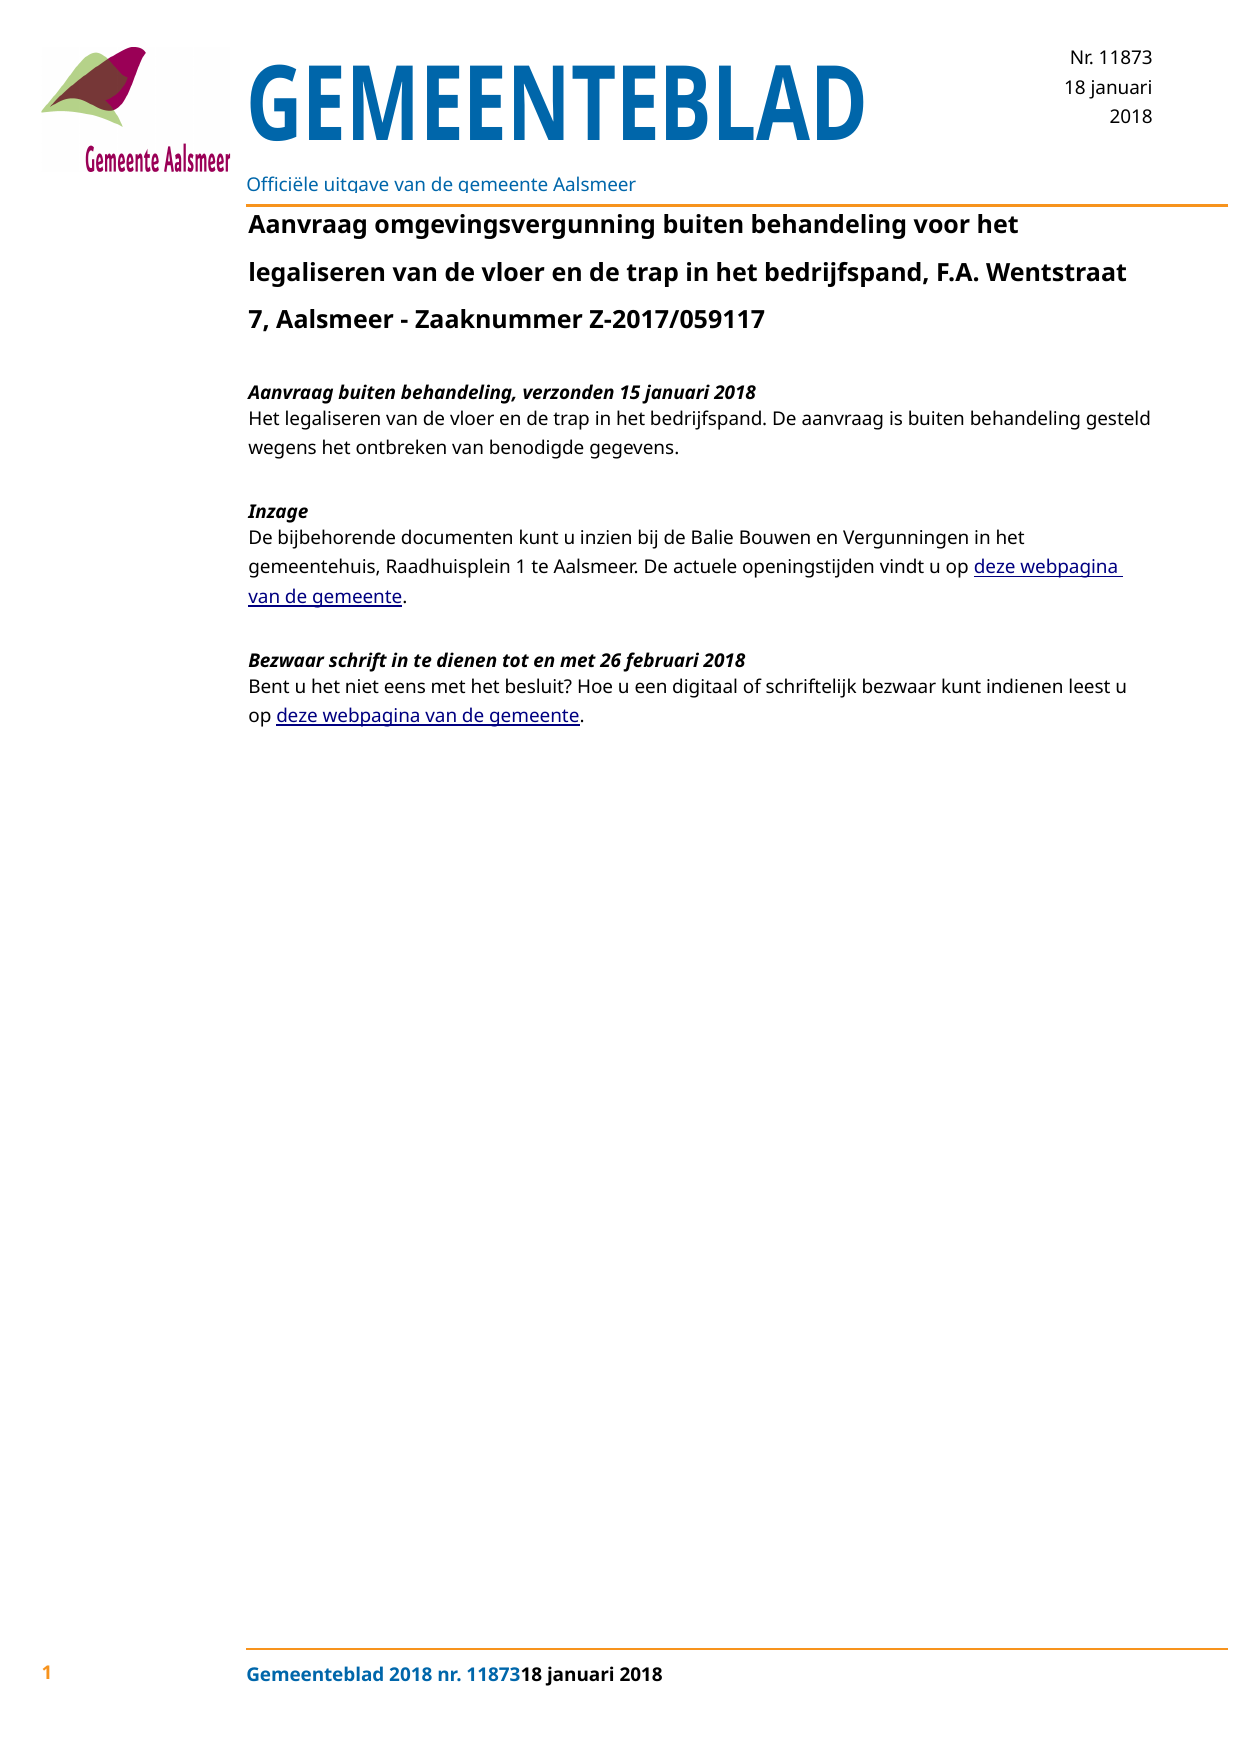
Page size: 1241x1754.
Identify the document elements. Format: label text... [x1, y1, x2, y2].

text Inzage [248, 498, 1152, 524]
picture [41, 47, 231, 172]
text De bijbehorende documenten kunt u inzien bij de Balie Bouwen en Vergunningen in het gemeentehuis, Raadhuisplein 1 te Aalsmeer. De actuele openingstijden vindt u op deze webpagina van de gemeente. [248, 524, 1152, 609]
text Bezwaar schrift in te dienen tot en met 26 februari 2018 [248, 647, 1152, 673]
text ​ [248, 753, 1152, 779]
text Aanvraag buiten behandeling, verzonden 15 januari 2018 [248, 379, 1152, 405]
text Aanvraag omgevingsvergunning buiten behandeling voor het legaliseren van de vloer en de trap in het bedrijfspand, F.A. Wentstraat 7, Aalsmeer - Zaaknummer Z-2017/059117 [248, 207, 1152, 336]
text Het legaliseren van de vloer en de trap in het bedrijfspand. De aanvraag is buiten behandeling gesteld wegens het ontbreken van benodigde gegevens. [248, 405, 1152, 460]
text Bent u het niet eens met het besluit? Hoe u een digitaal of schriftelijk bezwaar kunt indienen leest u op deze webpagina van de gemeente. [248, 673, 1152, 728]
